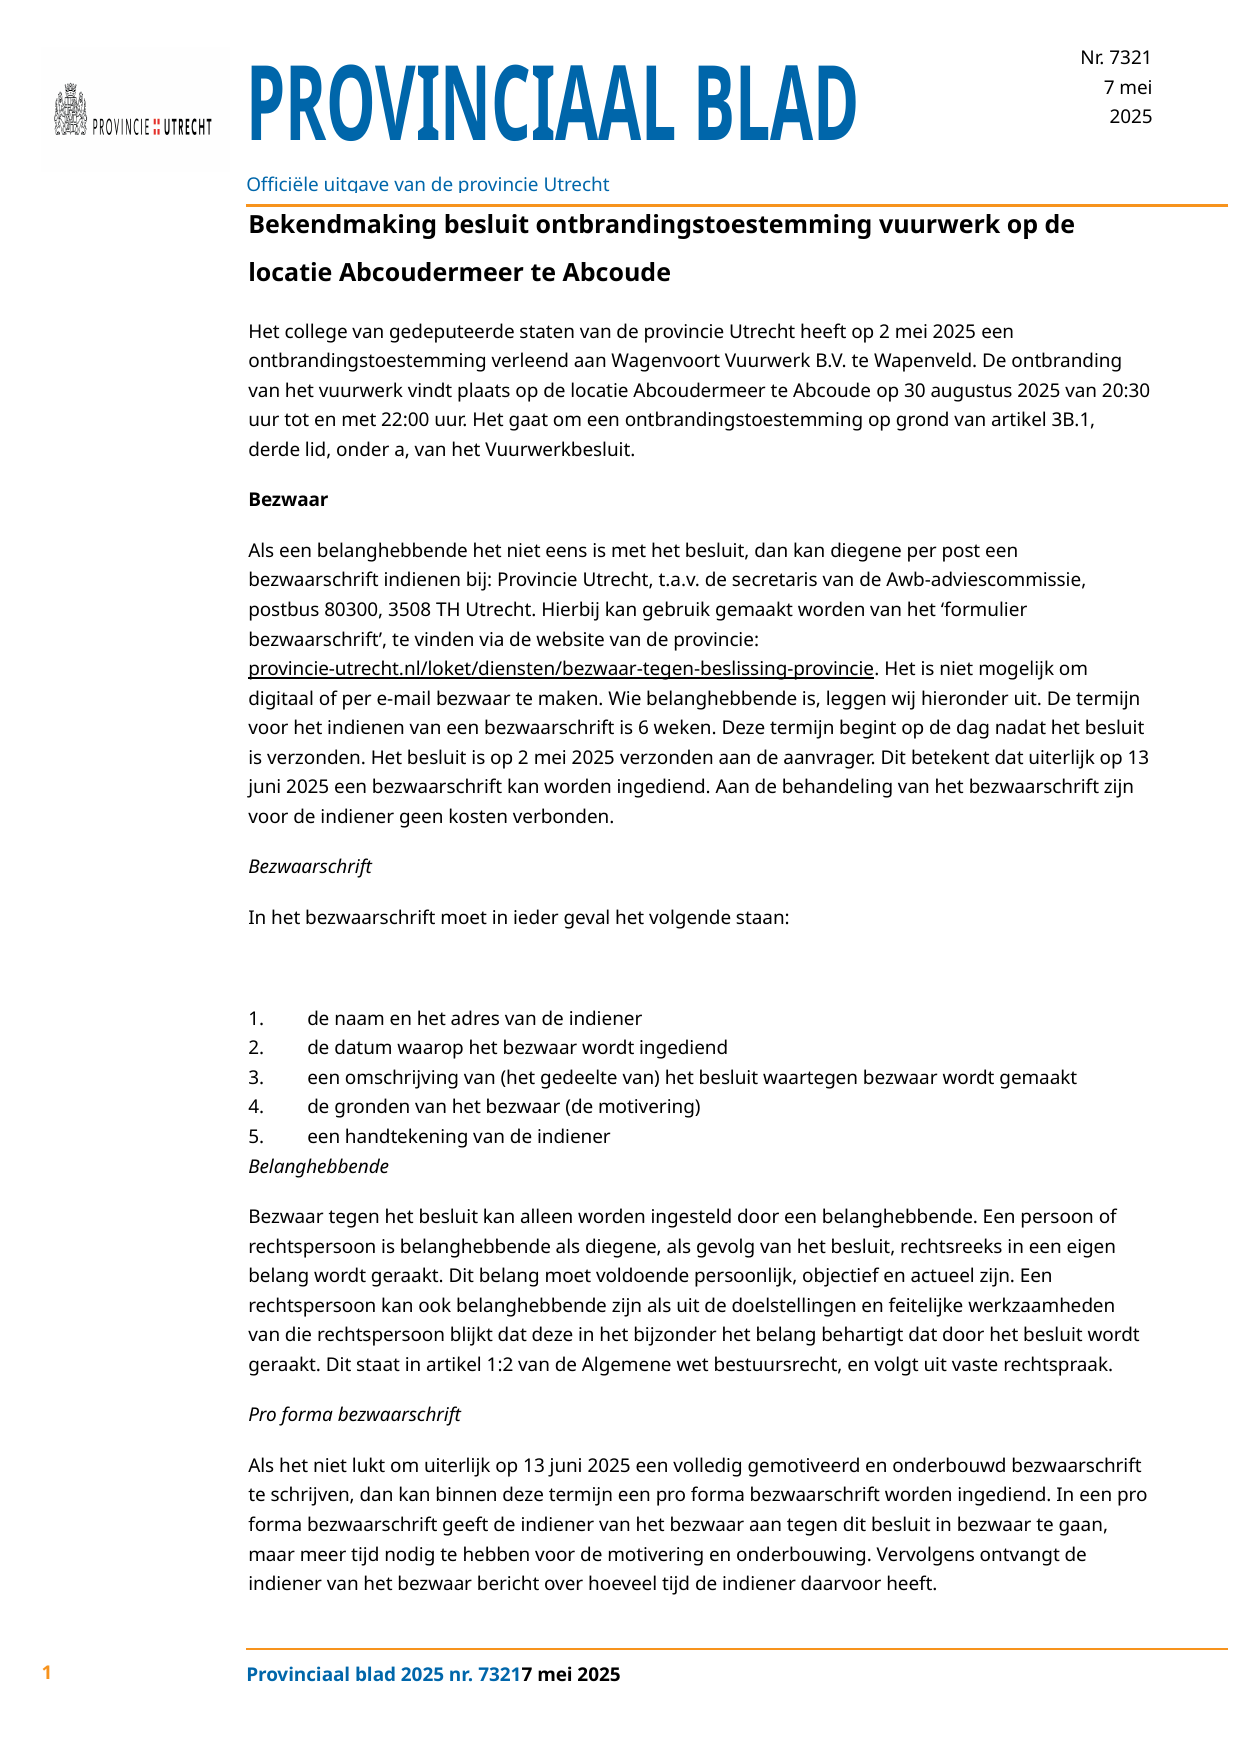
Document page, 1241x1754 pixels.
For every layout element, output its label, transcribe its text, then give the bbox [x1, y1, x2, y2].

list de datum waarop het bezwaar wordt ingediend [248, 1034, 1152, 1060]
text Als het niet lukt om uiterlijk op 13 juni 2025 een volledig gemotiveerd en onderbouwd bezwaarschrift te schrijven, dan kan binnen deze termijn een pro forma bezwaarschrift worden ingediend. In een pro forma bezwaarschrift geeft de indiener van het bezwaar aan tegen dit besluit in bezwaar te gaan, maar meer tijd nodig te hebben voor de motivering en onderbouwing. Vervolgens ontvangt de indiener van het bezwaar bericht over hoeveel tijd de indiener daarvoor heeft. [248, 1452, 1152, 1596]
text Bezwaarschrift [248, 854, 1152, 879]
text Het college van gedeputeerde staten van de provincie Utrecht heeft op 2 mei 2025 een ontbrandingstoestemming verleend aan Wagenvoort Vuurwerk B.V. te Wapenveld. De ontbranding van het vuurwerk vindt plaats op de locatie Abcoudermeer te Abcoude op 30 augustus 2025 van 20:30 uur tot en met 22:00 uur. Het gaat om een ontbrandingstoestemming op grond van artikel 3B.1, derde lid, onder a, van het Vuurwerkbesluit. [248, 318, 1152, 462]
text Belanghebbende [248, 1153, 1152, 1179]
picture [41, 47, 231, 172]
list een handtekening van de indiener [248, 1123, 1152, 1149]
text Bezwaar tegen het besluit kan alleen worden ingesteld door een belanghebbende. Een persoon of rechtspersoon is belanghebbende als diegene, als gevolg van het besluit, rechtsreeks in een eigen belang wordt geraakt. Dit belang moet voldoende persoonlijk, objectief en actueel zijn. Een rechtspersoon kan ook belanghebbende zijn als uit de doelstellingen en feitelijke werkzaamheden van die rechtspersoon blijkt dat deze in het bijzonder het belang behartigt dat door het besluit wordt geraakt. Dit staat in artikel 1:2 van de Algemene wet bestuursrecht, en volgt uit vaste rechtspraak. [248, 1203, 1152, 1377]
text Als een belanghebbende het niet eens is met het besluit, dan kan diegene per post een bezwaarschrift indienen bij: Provincie Utrecht, t.a.v. de secretaris van de Awb-adviescommissie, postbus 80300, 3508 TH Utrecht. Hierbij kan gebruik gemaakt worden van het ‘formulier bezwaarschrift’, te vinden via de website van de provincie: provincie-utrecht.nl/loket/diensten/bezwaar-tegen-beslissing-provincie. Het is niet mogelijk om digitaal of per e-mail bezwaar te maken. Wie belanghebbende is, leggen wij hieronder uit. De termijn voor het indienen van een bezwaarschrift is 6 weken. Deze termijn begint op de dag nadat het besluit is verzonden. Het besluit is op 2 mei 2025 verzonden aan de aanvrager. Dit betekent dat uiterlijk op 13 juni 2025 een bezwaarschrift kan worden ingediend. Aan de behandeling van het bezwaarschrift zijn voor de indiener geen kosten verbonden. [248, 537, 1152, 829]
list een omschrijving van (het gedeelte van) het besluit waartegen bezwaar wordt gemaakt [248, 1064, 1152, 1090]
text Pro forma bezwaarschrift [248, 1402, 1152, 1427]
text In het bezwaarschrift moet in ieder geval het volgende staan: [248, 904, 1152, 930]
text Bezwaar [248, 487, 1152, 512]
list de naam en het adres van de indiener [248, 1005, 1152, 1031]
text Bekendmaking besluit ontbrandingstoestemming vuurwerk op de locatie Abcoudermeer te Abcoude [248, 207, 1152, 288]
list de gronden van het bezwaar (de motivering) [248, 1094, 1152, 1119]
